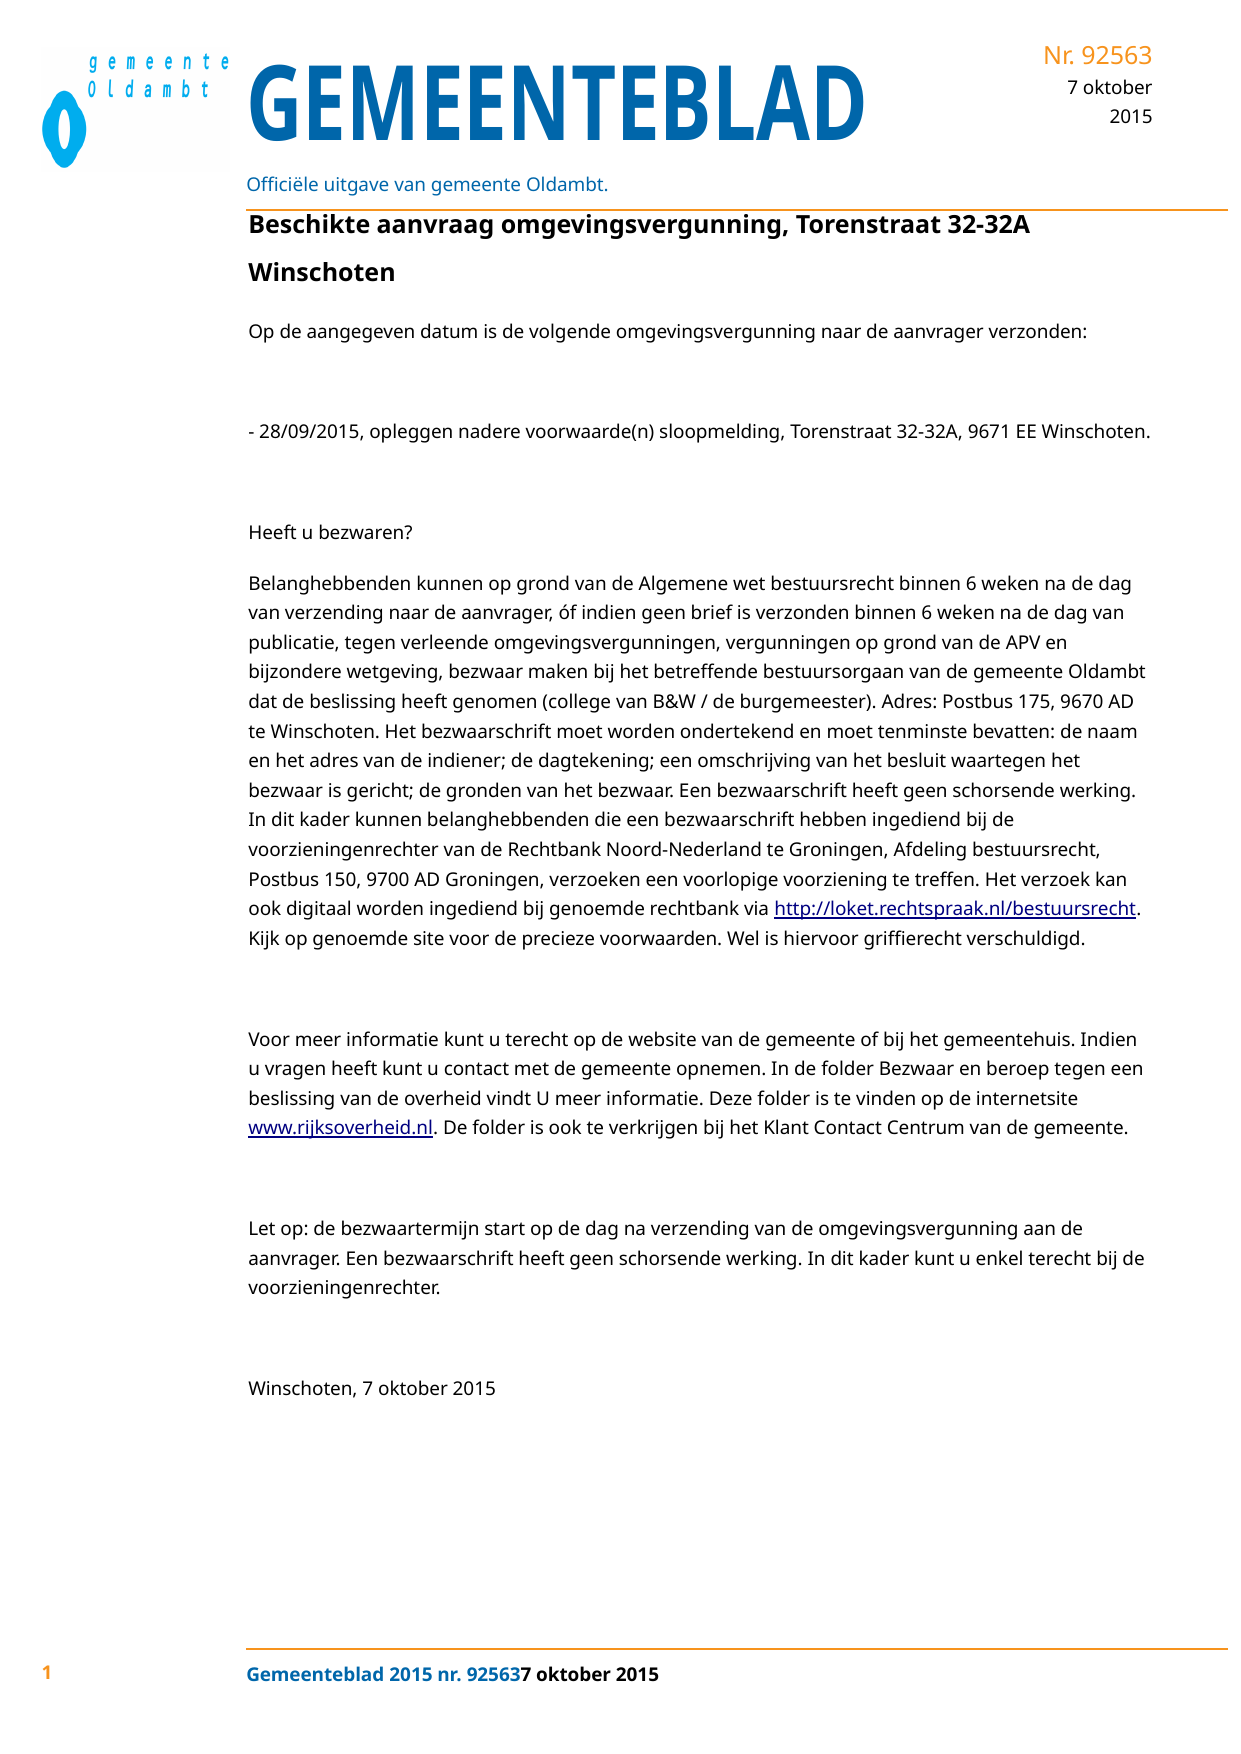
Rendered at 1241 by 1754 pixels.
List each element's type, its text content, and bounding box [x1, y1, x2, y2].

text Belanghebbenden kunnen op grond van de Algemene wet bestuursrecht binnen 6 weken na de dag van verzending naar de aanvrager, óf indien geen brief is verzonden binnen 6 weken na de dag van publicatie, tegen verleende omgevingsvergunningen, vergunningen op grond van de APV en bijzondere wetgeving, bezwaar maken bij het betreffende bestuursorgaan van de gemeente Oldambt dat de beslissing heeft genomen (college van B&W / de burgemeester). Adres: Postbus 175, 9670 AD te Winschoten. Het bezwaarschrift moet worden ondertekend en moet tenminste bevatten: de naam en het adres van de indiener; de dagtekening; een omschrijving van het besluit waartegen het bezwaar is gericht; de gronden van het bezwaar. Een bezwaarschrift heeft geen schorsende werking. In dit kader kunnen belanghebbenden die een bezwaarschrift hebben ingediend bij de voorzieningenrechter van de Rechtbank Noord-Nederland te Groningen, Afdeling bestuursrecht, Postbus 150, 9700 AD Groningen, verzoeken een voorlopige voorziening te treffen. Het verzoek kan ook digitaal worden ingediend bij genoemde rechtbank via http://loket.rechtspraak.nl/bestuursrecht. Kijk op genoemde site voor de precieze voorwaarden. Wel is hiervoor griffierecht verschuldigd. [248, 570, 1152, 951]
text Winschoten, 7 oktober 2015 [248, 1375, 1152, 1401]
text Heeft u bezwaren? [248, 519, 1152, 545]
text - 28/09/2015, opleggen nadere voorwaarde(n) sloopmelding, Torenstraat 32-32A, 9671 EE Winschoten. [248, 419, 1152, 444]
text Let op: de bezwaartermijn start op de dag na verzending van de omgevingsvergunning aan de aanvrager. Een bezwaarschrift heeft geen schorsende werking. In dit kader kunt u enkel terecht bij de voorzieningenrechter. [248, 1215, 1152, 1300]
text Beschikte aanvraag omgevingsvergunning, Torenstraat 32-32A Winschoten [248, 211, 1152, 288]
picture [41, 47, 231, 172]
text Voor meer informatie kunt u terecht op de website van de gemeente of bij het gemeentehuis. Indien u vragen heeft kunt u contact met de gemeente opnemen. In de folder Bezwaar en beroep tegen een beslissing van de overheid vindt U meer informatie. Deze folder is te vinden op de internetsite www.rijksoverheid.nl. De folder is ook te verkrijgen bij het Klant Contact Centrum van de gemeente. [248, 1026, 1152, 1140]
text Op de aangegeven datum is de volgende omgevingsvergunning naar de aanvrager verzonden: [248, 318, 1152, 344]
